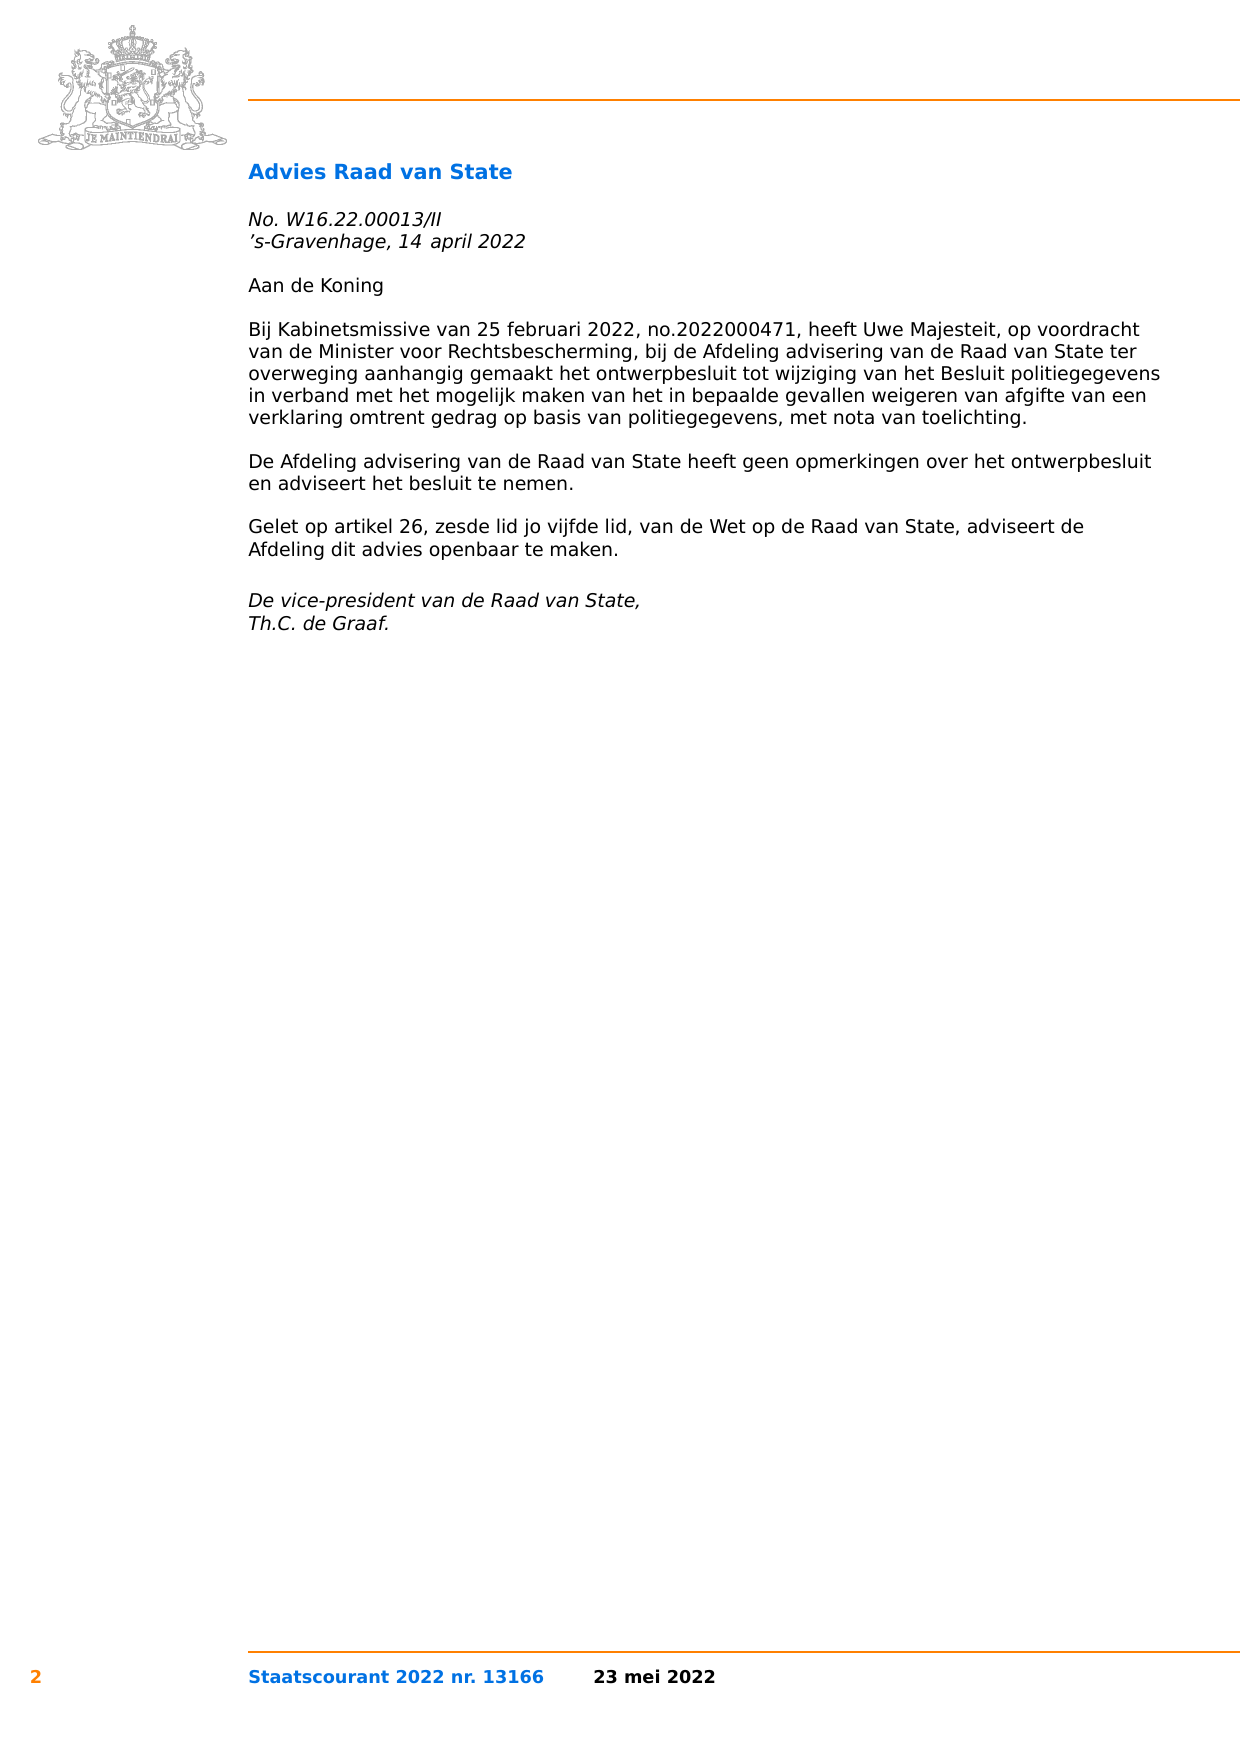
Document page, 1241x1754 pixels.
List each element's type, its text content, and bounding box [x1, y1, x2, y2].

text ’s-Gravenhage, 14 april 2022 [248, 231, 1163, 253]
subtitle Advies Raad van State [248, 160, 1163, 184]
text Aan de Koning [248, 275, 1163, 297]
text De Afdeling advisering van de Raad van State heeft geen opmerkingen over het ontwerpbesluit en adviseert het besluit te nemen. [248, 451, 1163, 494]
text Bij Kabinetsmissive van 25 februari 2022, no.2022000471, heeft Uwe Majesteit, op voordracht van de Minister voor Rechtsbescherming, bij de Afdeling advisering van de Raad van State ter overweging aanhangig gemaakt het ontwerpbesluit tot wijziging van het Besluit politiegegevens in verband met het mogelijk maken van het in bepaalde gevallen weigeren van afgifte van een verklaring omtrent gedrag op basis van politiegegevens, met nota van toelichting. [248, 319, 1163, 429]
text De vice-president van de Raad van State, Th.C. de Graaf. [248, 590, 1163, 634]
text Gelet op artikel 26, zesde lid jo vijfde lid, van de Wet op de Raad van State, adviseert de Afdeling dit advies openbaar te maken. [248, 516, 1163, 560]
picture [38, 25, 227, 150]
text No. W16.22.00013/II [248, 209, 1163, 231]
